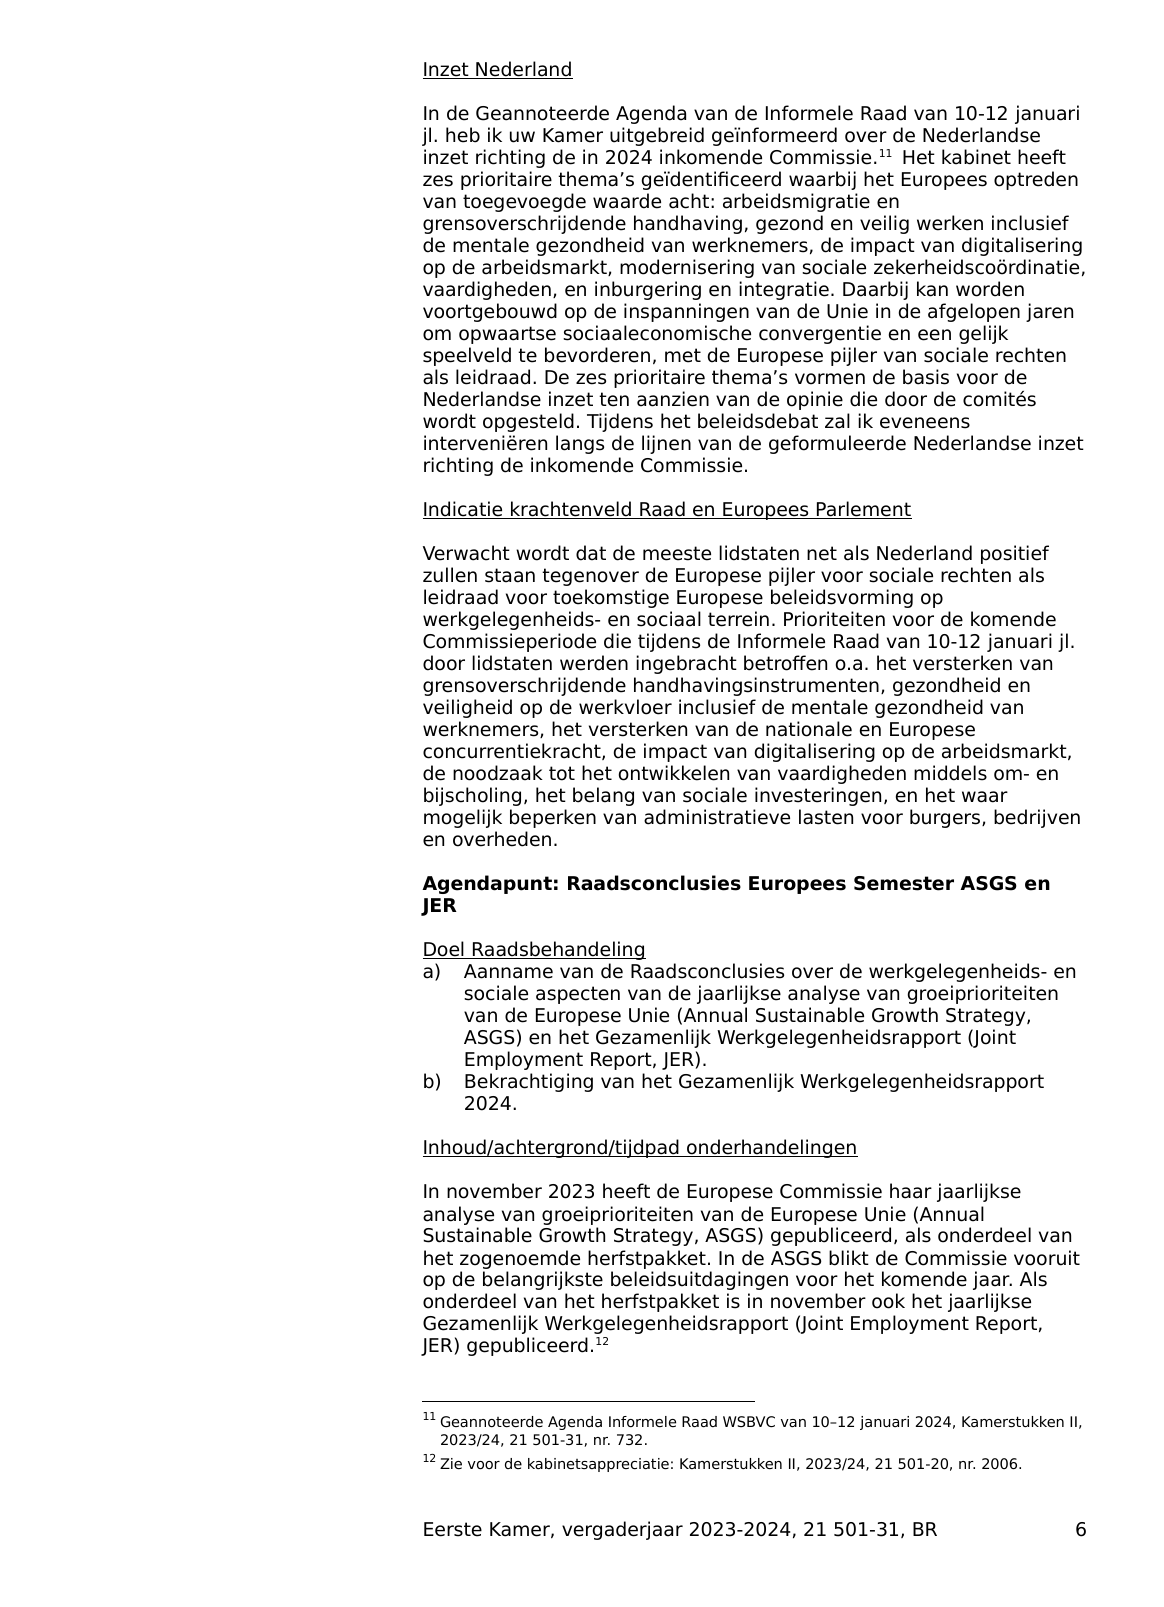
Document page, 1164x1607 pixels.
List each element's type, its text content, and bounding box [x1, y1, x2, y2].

subtitle Inhoud/achtergrond/tijdpad onderhandelingen [422, 1137, 1087, 1159]
subtitle Inzet Nederland [422, 59, 1087, 81]
subtitle Agendapunt: Raadsconclusies Europees Semester ASGS en JER [422, 873, 1087, 917]
text Verwacht wordt dat de meeste lidstaten net als Nederland positief zullen staan tegenover de Europese pijler voor sociale rechten als leidraad voor toekomstige Europese beleidsvorming op werkgelegenheids- en sociaal terrein. Prioriteiten voor de komende Commissieperiode die tijdens de Informele Raad van 10-12 januari jl. door lidstaten werden ingebracht betroffen o.a. het versterken van grensoverschrijdende handhavingsinstrumenten, gezondheid en veiligheid op de werkvloer inclusief de mentale gezondheid van werknemers, het versterken van de nationale en Europese concurrentiekracht, de impact van digitalisering op de arbeidsmarkt, de noodzaak tot het ontwikkelen van vaardigheden middels om- en bijscholing, het belang van sociale investeringen, en het waar mogelijk beperken van administratieve lasten voor burgers, bedrijven en overheden. [422, 543, 1087, 851]
text Geannoteerde Agenda Informele Raad WSBVC van 10–12 januari 2024, Kamerstukken II, 2023/24, 21 501-31, nr. 732. [422, 1410, 1087, 1449]
text In de Geannoteerde Agenda van de Informele Raad van 10-12 januari jl. heb ik uw Kamer uitgebreid geïnformeerd over de Nederlandse inzet richting de in 2024 inkomende Commissie. Het kabinet heeft zes prioritaire thema’s geïdentificeerd waarbij het Europees optreden van toegevoegde waarde acht: arbeidsmigratie en grensoverschrijdende handhaving, gezond en veilig werken inclusief de mentale gezondheid van werknemers, de impact van digitalisering op de arbeidsmarkt, modernisering van sociale zekerheidscoördinatie, vaardigheden, en inburgering en integratie. Daarbij kan worden voortgebouwd op de inspanningen van de Unie in de afgelopen jaren om opwaartse sociaaleconomische convergentie en een gelijk speelveld te bevorderen, met de Europese pijler van sociale rechten als leidraad. De zes prioritaire thema’s vormen de basis voor de Nederlandse inzet ten aanzien van de opinie die door de comités wordt opgesteld. Tijdens het beleidsdebat zal ik eveneens interveniëren langs de lijnen van de geformuleerde Nederlandse inzet richting de inkomende Commissie. [422, 103, 1087, 477]
subtitle Doel Raadsbehandeling [422, 939, 1087, 961]
text Zie voor de kabinetsappreciatie: Kamerstukken II, 2023/24, 21 501-20, nr. 2006. [422, 1452, 1087, 1474]
text b) Bekrachtiging van het Gezamenlijk Werkgelegenheidsrapport 2024. [422, 1071, 1087, 1115]
subtitle Indicatie krachtenveld Raad en Europees Parlement [422, 499, 1087, 521]
text In november 2023 heeft de Europese Commissie haar jaarlijkse analyse van groeiprioriteiten van de Europese Unie (Annual Sustainable Growth Strategy, ASGS) gepubliceerd, als onderdeel van het zogenoemde herfstpakket. In de ASGS blikt de Commissie vooruit op de belangrijkste beleidsuitdagingen voor het komende jaar. Als onderdeel van het herfstpakket is in november ook het jaarlijkse Gezamenlijk Werkgelegenheidsrapport (Joint Employment Report, JER) gepubliceerd. [422, 1181, 1087, 1357]
text a) Aanname van de Raadsconclusies over de werkgelegenheids- en sociale aspecten van de jaarlijkse analyse van groeiprioriteiten van de Europese Unie (Annual Sustainable Growth Strategy, ASGS) en het Gezamenlijk Werkgelegenheidsrapport (Joint Employment Report, JER). [422, 961, 1087, 1071]
